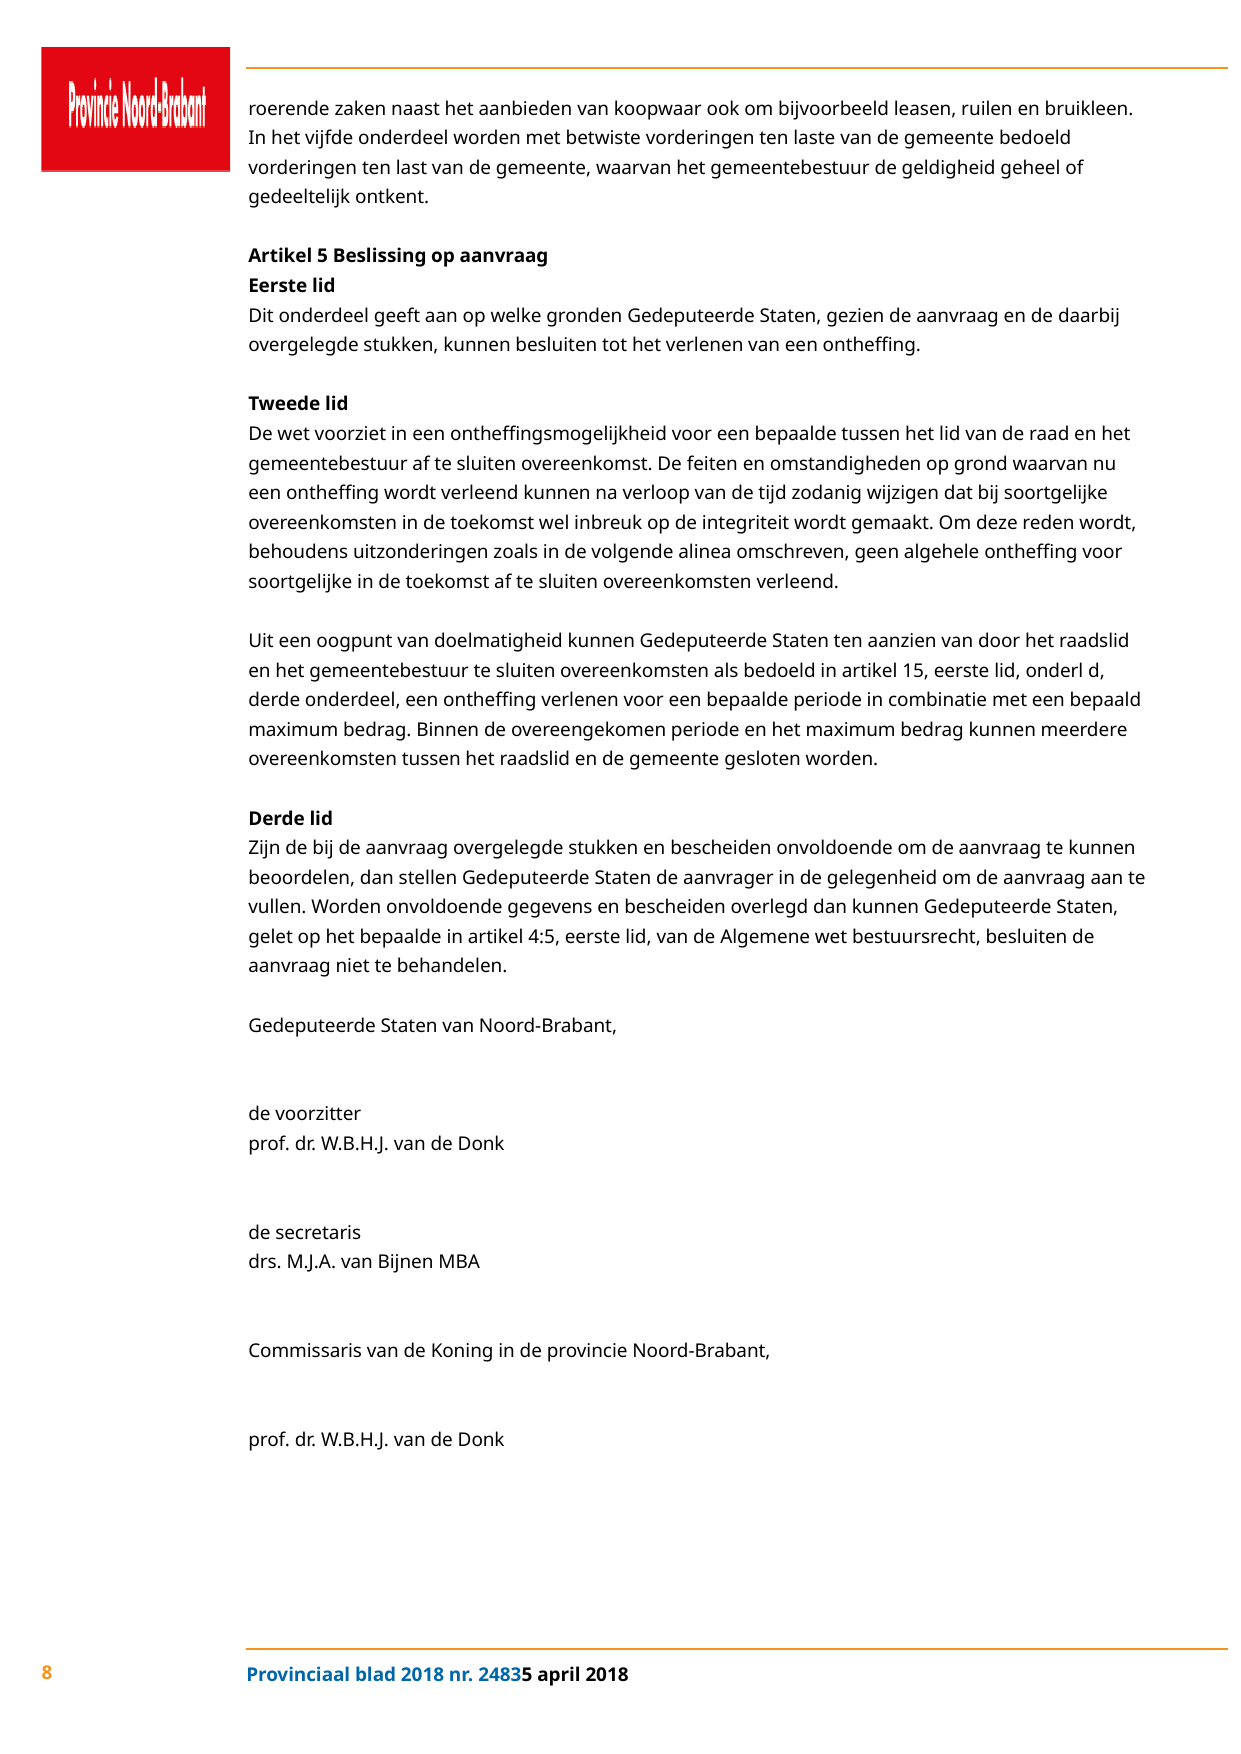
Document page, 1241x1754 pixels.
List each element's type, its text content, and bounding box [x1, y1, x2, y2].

text Zijn de bij de aanvraag overgelegde stukken en bescheiden onvoldoende om de aanvraag te kunnen beoordelen, dan stellen Gedeputeerde Staten de aanvrager in de gelegenheid om de aanvraag aan te vullen. Worden onvoldoende gegevens en bescheiden overlegd dan kunnen Gedeputeerde Staten, gelet op het bepaalde in artikel 4:5, eerste lid, van de Algemene wet bestuursrecht, besluiten de aanvraag niet te behandelen. [248, 834, 1152, 978]
text Artikel 5 Beslissing op aanvraag [248, 243, 1152, 268]
text Eerste lid [248, 272, 1152, 298]
text drs. M.J.A. van Bijnen MBA [248, 1248, 1152, 1274]
text Commissaris van de Koning in de provincie Noord-Brabant, [248, 1337, 1152, 1363]
text Dit onderdeel geeft aan op welke gronden Gedeputeerde Staten, gezien de aanvraag en de daarbij overgelegde stukken, kunnen besluiten tot het verlenen van een ontheffing. [248, 302, 1152, 357]
text roerende zaken naast het aanbieden van koopwaar ook om bijvoorbeeld leasen, ruilen en bruikleen. In het vijfde onderdeel worden met betwiste vorderingen ten laste van de gemeente bedoeld vorderingen ten last van de gemeente, waarvan het gemeentebestuur de geldigheid geheel of gedeeltelijk ontkent. [248, 95, 1152, 209]
text Gedeputeerde Staten van Noord-Brabant, [248, 1012, 1152, 1038]
text de voorzitter [248, 1101, 1152, 1126]
text de secretaris [248, 1219, 1152, 1245]
picture [41, 47, 231, 172]
text prof. dr. W.B.H.J. van de Donk [248, 1130, 1152, 1156]
text Uit een oogpunt van doelmatigheid kunnen Gedeputeerde Staten ten aanzien van door het raadslid en het gemeentebestuur te sluiten overeenkomsten als bedoeld in artikel 15, eerste lid, onderl d, derde onderdeel, een ontheffing verlenen voor een bepaalde periode in combinatie met een bepaald maximum bedrag. Binnen de overeengekomen periode en het maximum bedrag kunnen meerdere overeenkomsten tussen het raadslid en de gemeente gesloten worden. [248, 627, 1152, 771]
text prof. dr. W.B.H.J. van de Donk [248, 1426, 1152, 1452]
text De wet voorziet in een ontheffingsmogelijkheid voor een bepaalde tussen het lid van de raad en het gemeentebestuur af te sluiten overeenkomst. De feiten en omstandigheden op grond waarvan nu een ontheffing wordt verleend kunnen na verloop van de tijd zodanig wijzigen dat bij soortgelijke overeenkomsten in de toekomst wel inbreuk op de integriteit wordt gemaakt. Om deze reden wordt, behoudens uitzonderingen zoals in de volgende alinea omschreven, geen algehele ontheffing voor soortgelijke in de toekomst af te sluiten overeenkomsten verleend. [248, 420, 1152, 594]
text Tweede lid [248, 391, 1152, 416]
text Derde lid [248, 805, 1152, 831]
